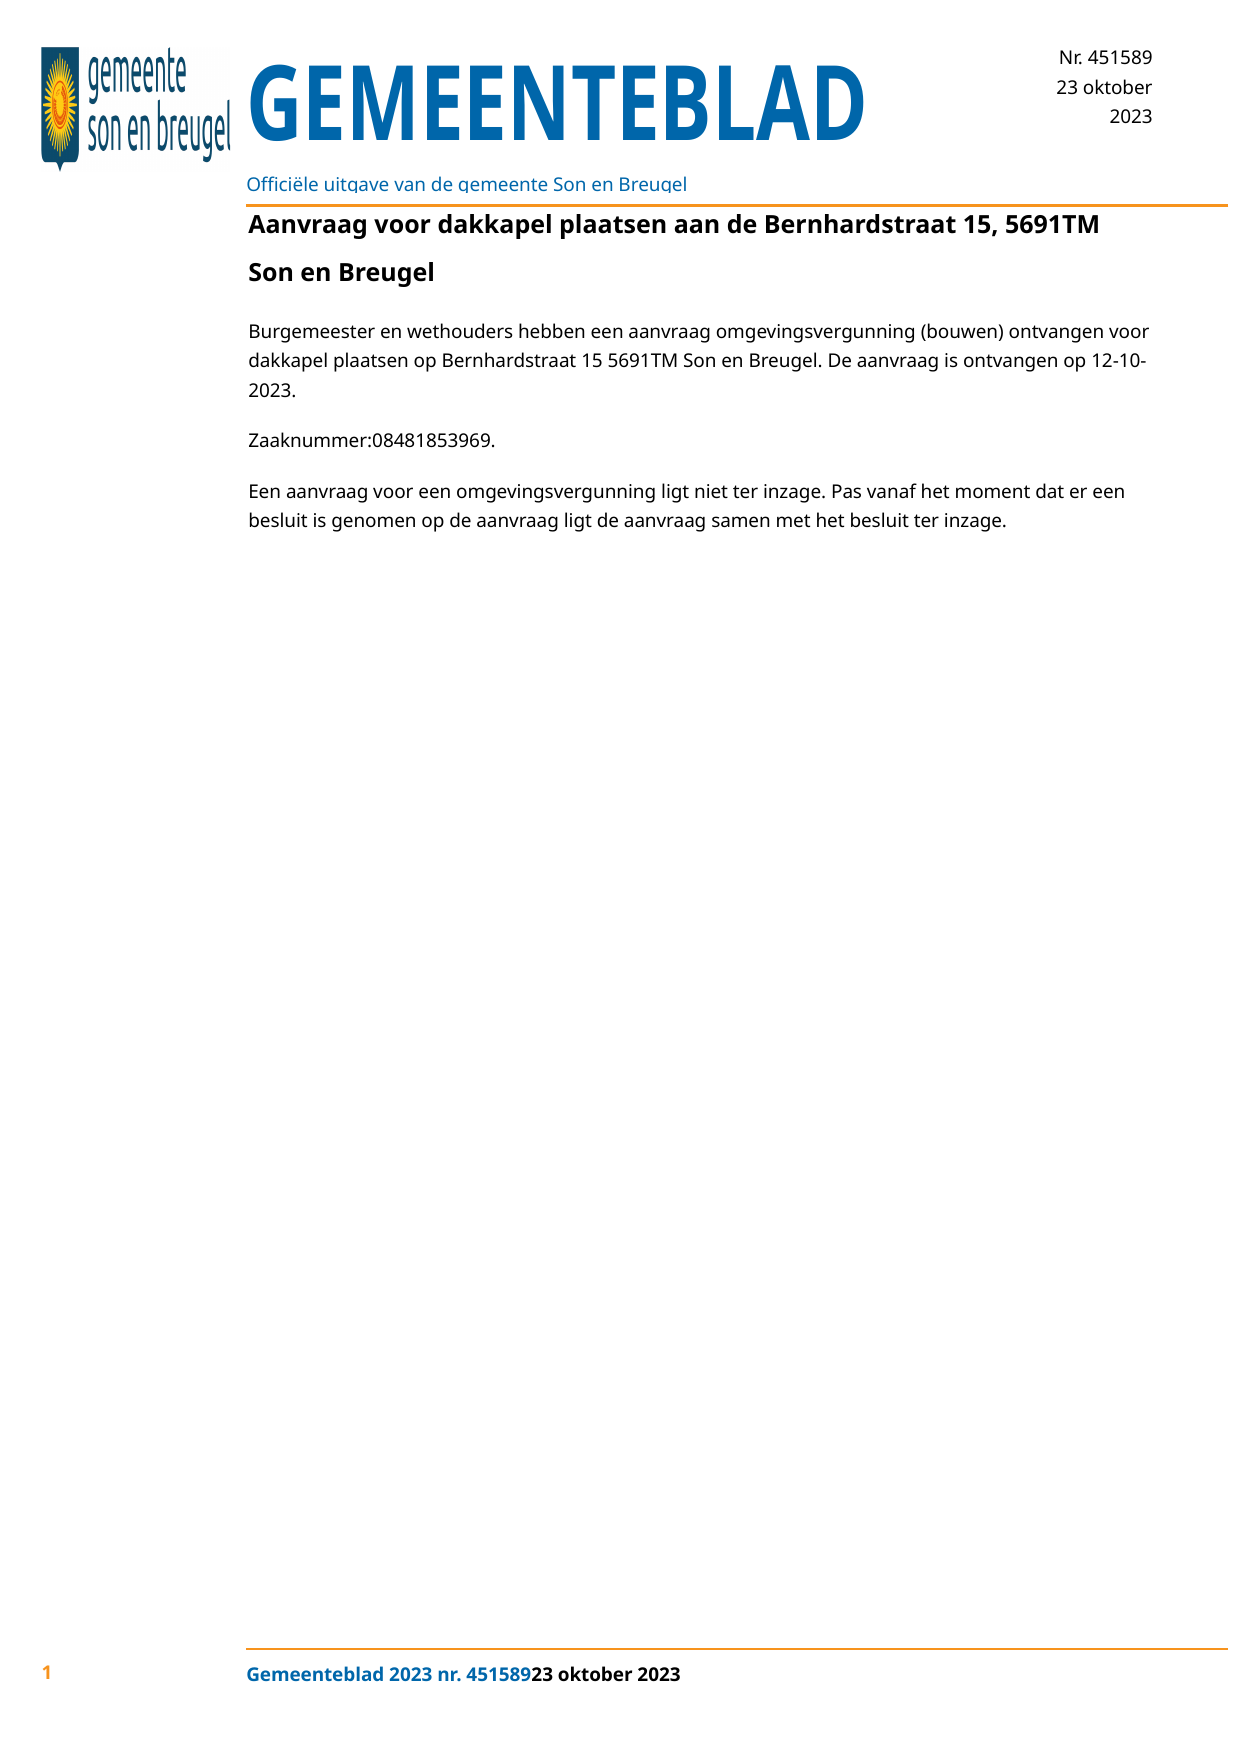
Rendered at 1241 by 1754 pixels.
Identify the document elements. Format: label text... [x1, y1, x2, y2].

text Een aanvraag voor een omgevingsvergunning ligt niet ter inzage. Pas vanaf het moment dat er een besluit is genomen op de aanvraag ligt de aanvraag samen met het besluit ter inzage. [248, 478, 1152, 533]
text Zaaknummer:08481853969. [248, 427, 1152, 453]
picture [41, 47, 231, 172]
text Aanvraag voor dakkapel plaatsen aan de Bernhardstraat 15, 5691TM Son en Breugel [248, 207, 1152, 288]
text Burgemeester en wethouders hebben een aanvraag omgevingsvergunning (bouwen) ontvangen voor dakkapel plaatsen op Bernhardstraat 15 5691TM Son en Breugel. De aanvraag is ontvangen op 12-10-2023. [248, 318, 1152, 403]
